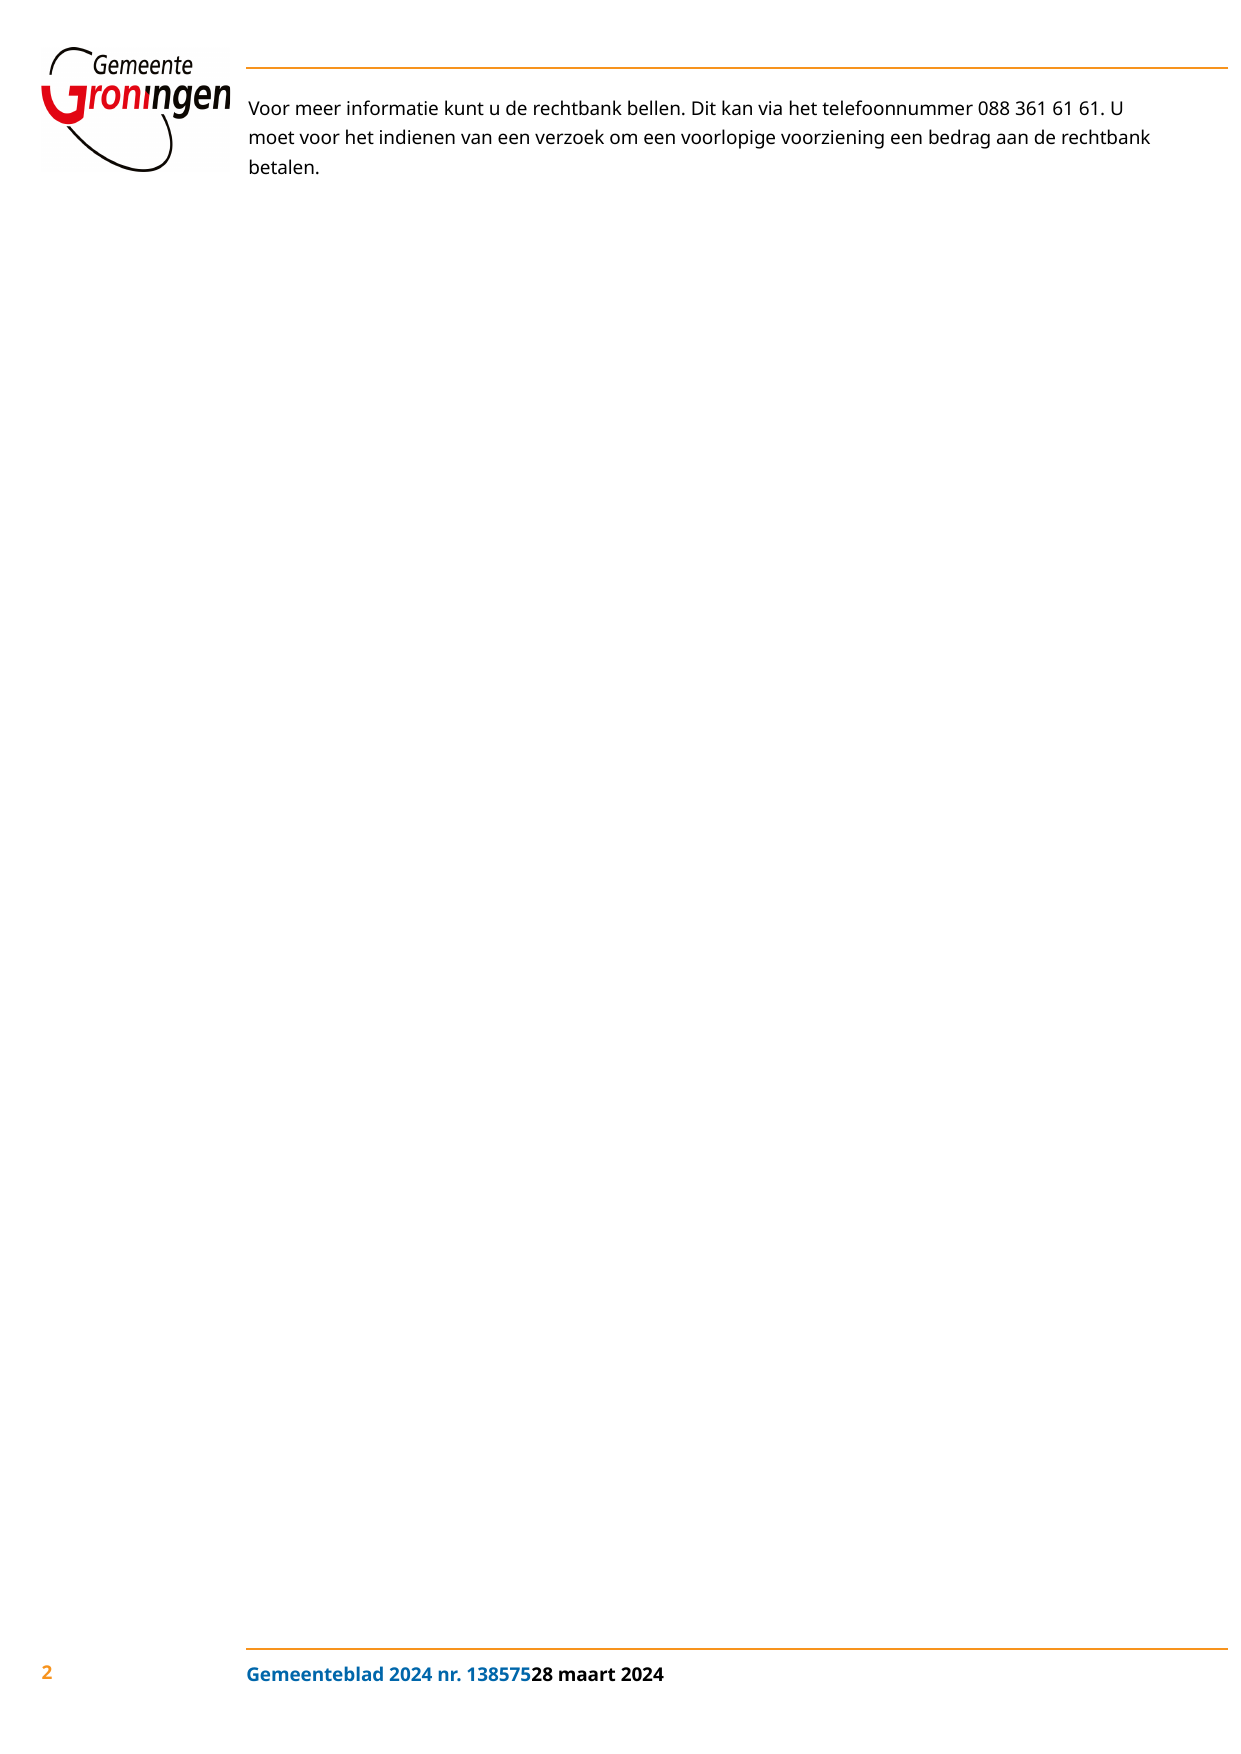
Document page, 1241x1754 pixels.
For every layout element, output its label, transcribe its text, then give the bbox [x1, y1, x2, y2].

picture [41, 47, 231, 172]
text Voor meer informatie kunt u de rechtbank bellen. Dit kan via het telefoonnummer 088 361 61 61. U moet voor het indienen van een verzoek om een voorlopige voorziening een bedrag aan de rechtbank betalen. [248, 95, 1152, 180]
